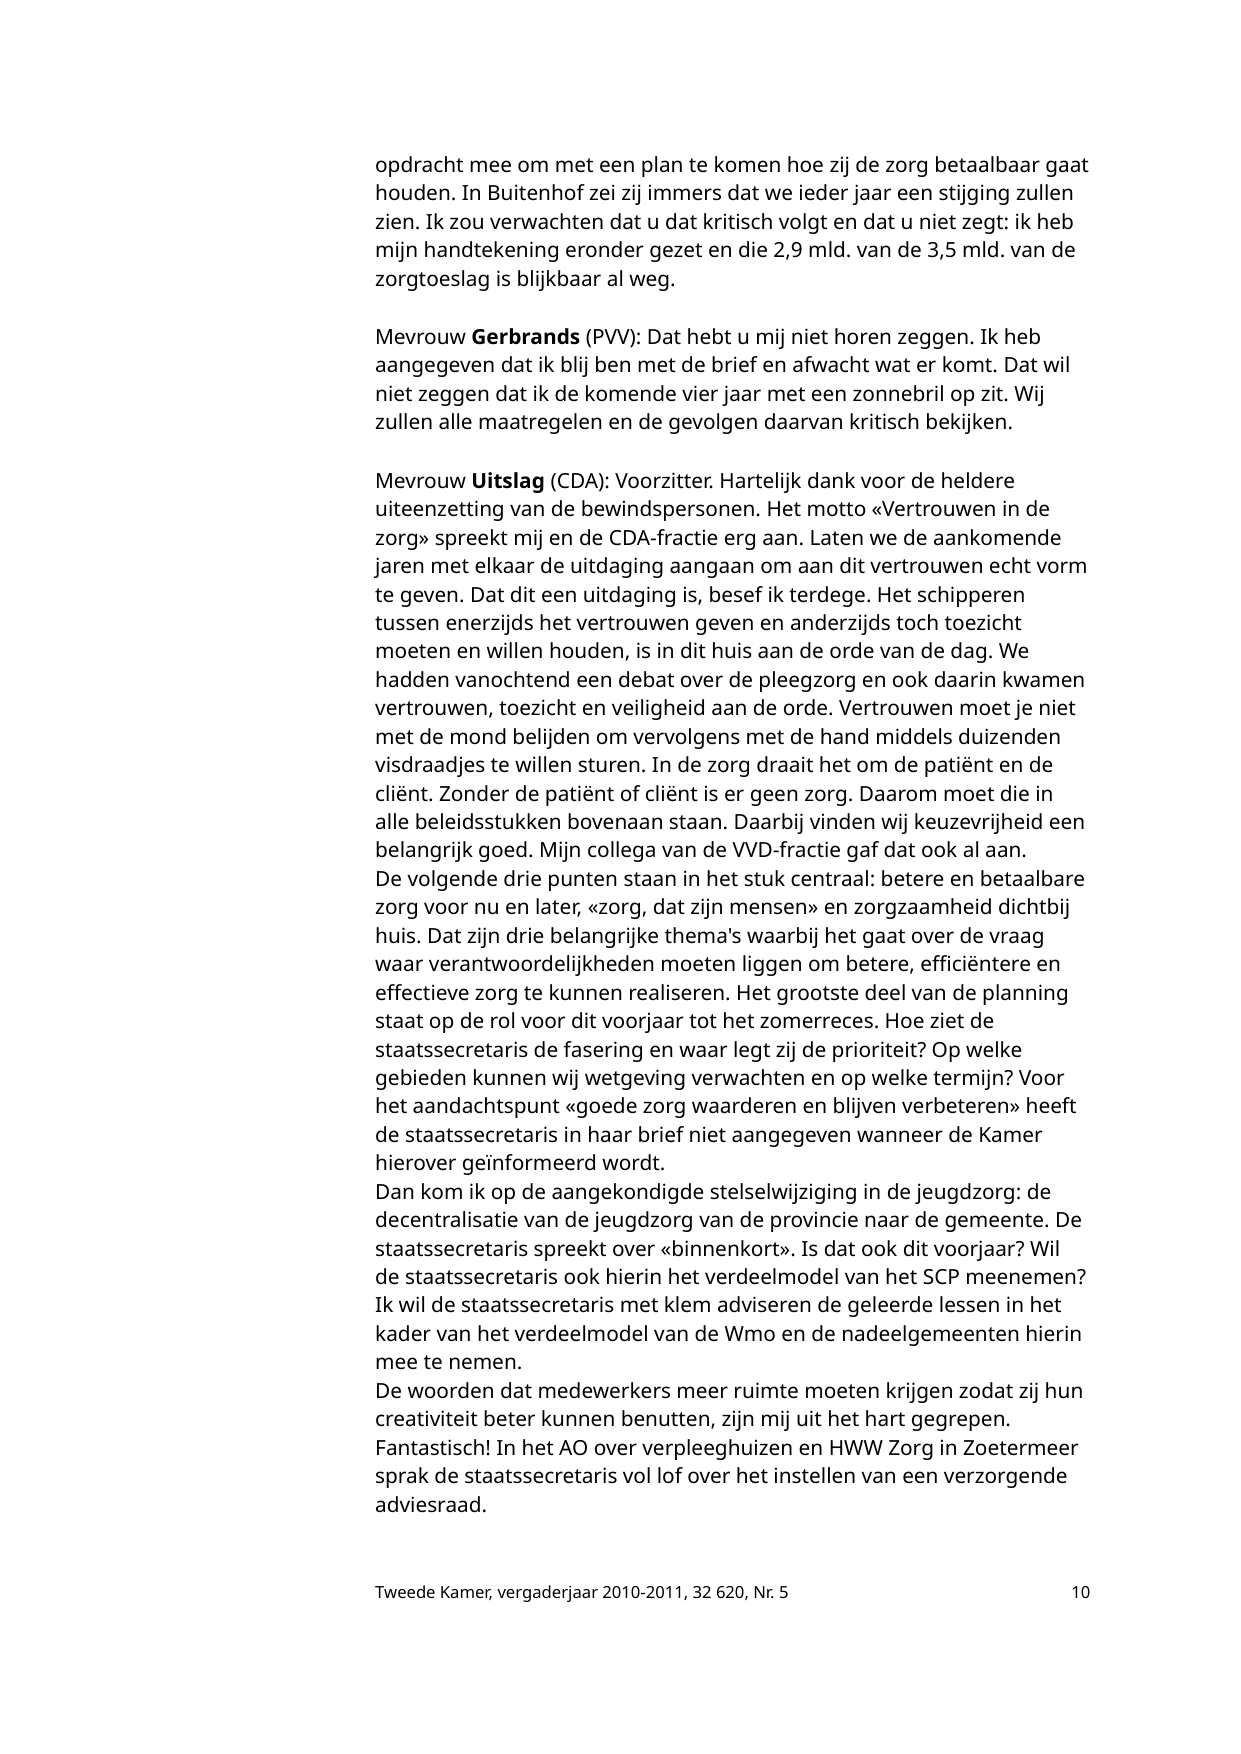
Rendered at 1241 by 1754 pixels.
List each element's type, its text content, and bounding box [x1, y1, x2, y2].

text De woorden dat medewerkers meer ruimte moeten krijgen zodat zij hun creativiteit beter kunnen benutten, zijn mij uit het hart gegrepen. Fantastisch! In het AO over verpleeghuizen en HWW Zorg in Zoetermeer sprak de staatssecretaris vol lof over het instellen van een verzorgende adviesraad. [375, 1376, 1090, 1518]
text Mevrouw Uitslag (CDA): Voorzitter. Hartelijk dank voor de heldere uiteenzetting van de bewindspersonen. Het motto «Vertrouwen in de zorg» spreekt mij en de CDA-fractie erg aan. Laten we de aankomende jaren met elkaar de uitdaging aangaan om aan dit vertrouwen echt vorm te geven. Dat dit een uitdaging is, besef ik terdege. Het schipperen tussen enerzijds het vertrouwen geven en anderzijds toch toezicht moeten en willen houden, is in dit huis aan de orde van de dag. We hadden vanochtend een debat over de pleegzorg en ook daarin kwamen vertrouwen, toezicht en veiligheid aan de orde. Vertrouwen moet je niet met de mond belijden om vervolgens met de hand middels duizenden visdraadjes te willen sturen. In de zorg draait het om de patiënt en de cliënt. Zonder de patiënt of cliënt is er geen zorg. Daarom moet die in alle beleidsstukken bovenaan staan. Daarbij vinden wij keuzevrijheid een belangrijk goed. Mijn collega van de VVD-fractie gaf dat ook al aan. [375, 466, 1090, 864]
text De volgende drie punten staan in het stuk centraal: betere en betaalbare zorg voor nu en later, «zorg, dat zijn mensen» en zorgzaamheid dichtbij huis. Dat zijn drie belangrijke thema's waarbij het gaat over de vraag waar verantwoordelijkheden moeten liggen om betere, efficiëntere en effectieve zorg te kunnen realiseren. Het grootste deel van de planning staat op de rol voor dit voorjaar tot het zomerreces. Hoe ziet de staatssecretaris de fasering en waar legt zij de prioriteit? Op welke gebieden kunnen wij wetgeving verwachten en op welke termijn? Voor het aandachtspunt «goede zorg waarderen en blijven verbeteren» heeft de staatssecretaris in haar brief niet aangegeven wanneer de Kamer hierover geïnformeerd wordt. [375, 864, 1090, 1177]
text Dan kom ik op de aangekondigde stelselwijziging in de jeugdzorg: de decentralisatie van de jeugdzorg van de provincie naar de gemeente. De staatssecretaris spreekt over «binnenkort». Is dat ook dit voorjaar? Wil de staatssecretaris ook hierin het verdeelmodel van het SCP meenemen? Ik wil de staatssecretaris met klem adviseren de geleerde lessen in het kader van het verdeelmodel van de Wmo en de nadeelgemeenten hierin mee te nemen. [375, 1177, 1090, 1376]
text opdracht mee om met een plan te komen hoe zij de zorg betaalbaar gaat houden. In Buitenhof zei zij immers dat we ieder jaar een stijging zullen zien. Ik zou verwachten dat u dat kritisch volgt en dat u niet zegt: ik heb mijn handtekening eronder gezet en die 2,9 mld. van de 3,5 mld. van de zorgtoeslag is blijkbaar al weg. [375, 150, 1090, 292]
text Mevrouw Gerbrands (PVV): Dat hebt u mij niet horen zeggen. Ik heb aangegeven dat ik blij ben met de brief en afwacht wat er komt. Dat wil niet zeggen dat ik de komende vier jaar met een zonnebril op zit. Wij zullen alle maatregelen en de gevolgen daarvan kritisch bekijken. [375, 322, 1090, 436]
